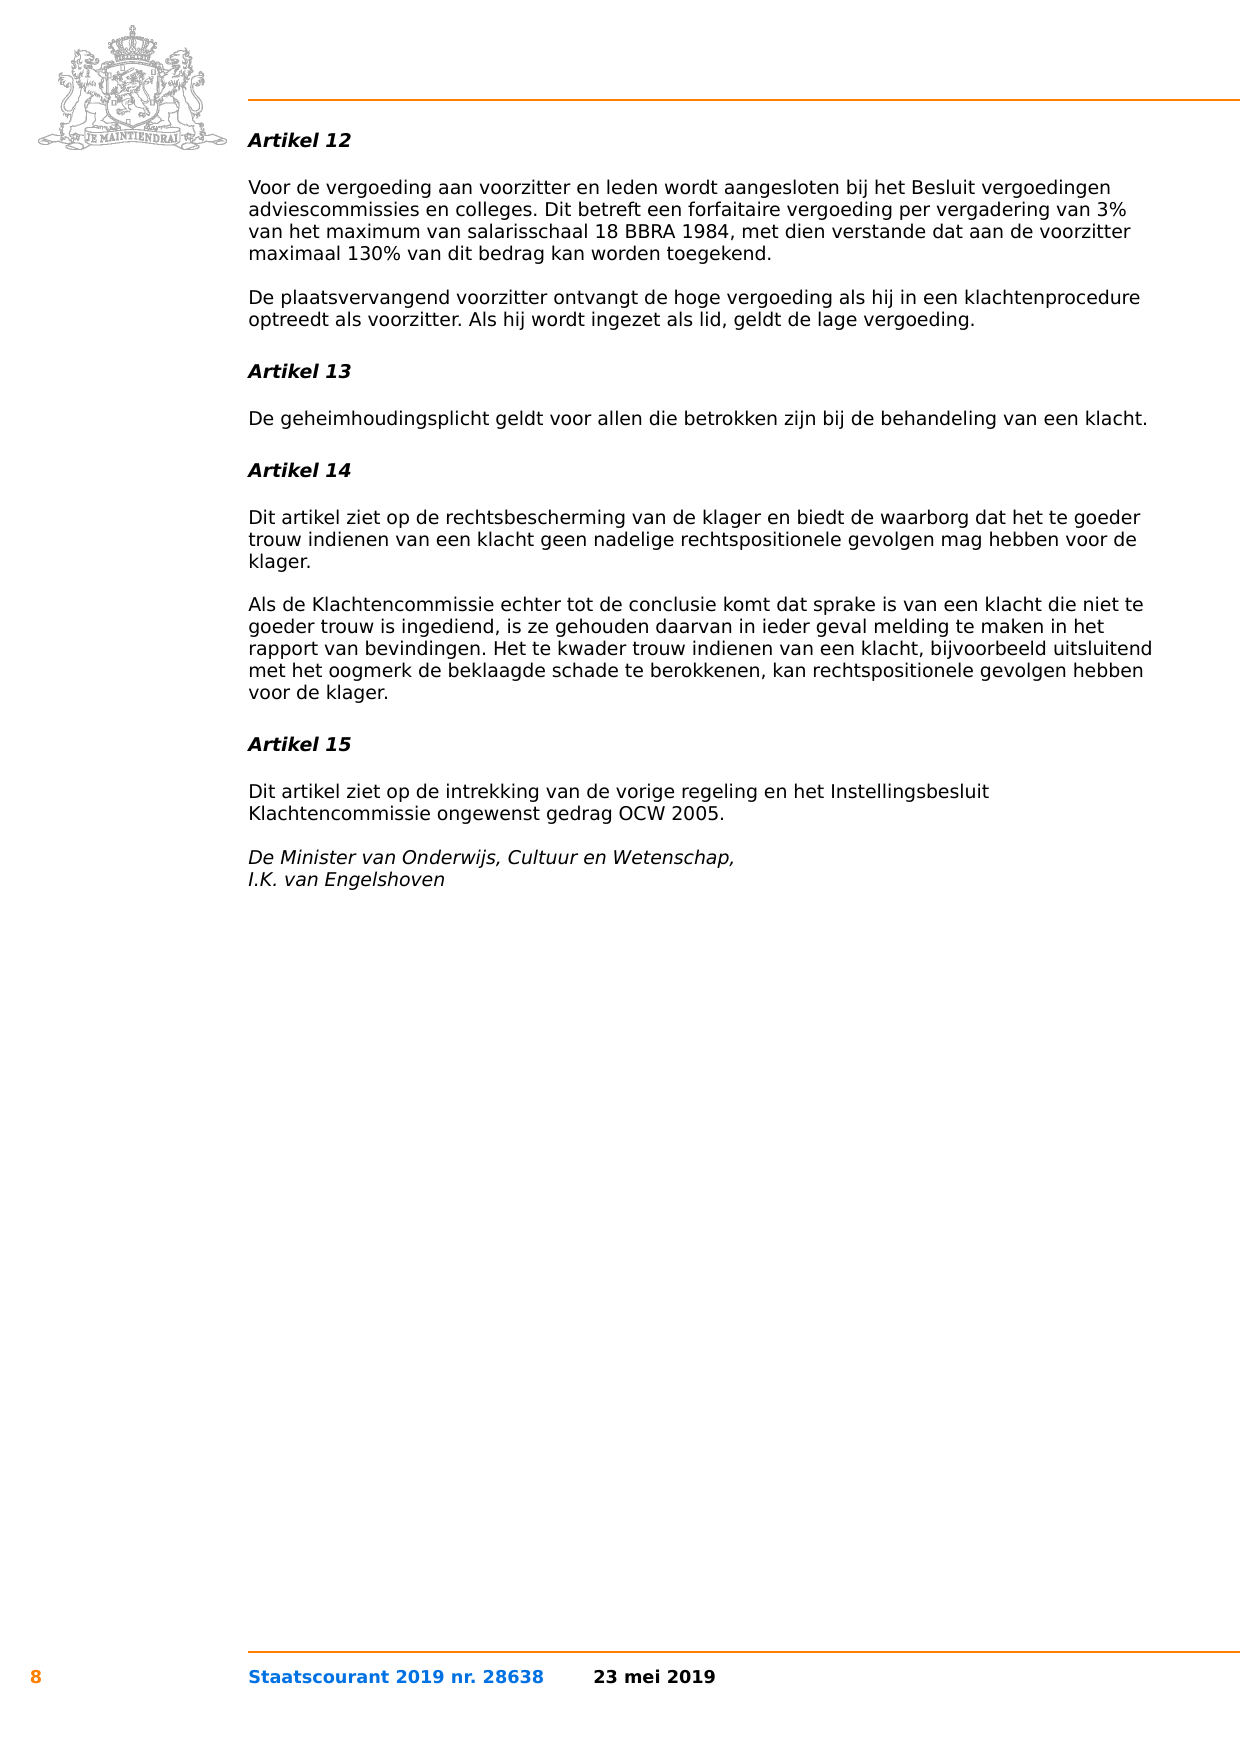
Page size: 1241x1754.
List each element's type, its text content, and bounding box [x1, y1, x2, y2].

text De plaatsvervangend voorzitter ontvangt de hoge vergoeding als hij in een klachtenprocedure optreedt als voorzitter. Als hij wordt ingezet als lid, geldt de lage vergoeding. [248, 287, 1163, 331]
subtitle Artikel 15 [248, 734, 1163, 756]
text Dit artikel ziet op de intrekking van de vorige regeling en het Instellingsbesluit Klachtencommissie ongewenst gedrag OCW 2005. [248, 781, 1163, 825]
text Dit artikel ziet op de rechtsbescherming van de klager en biedt de waarborg dat het te goeder trouw indienen van een klacht geen nadelige rechtspositionele gevolgen mag hebben voor de klager. [248, 507, 1163, 572]
picture [38, 25, 227, 150]
subtitle Artikel 12 [248, 130, 1163, 152]
text Voor de vergoeding aan voorzitter en leden wordt aangesloten bij het Besluit vergoedingen adviescommissies en colleges. Dit betreft een forfaitaire vergoeding per vergadering van 3% van het maximum van salarisschaal 18 BBRA 1984, met dien verstande dat aan de voorzitter maximaal 130% van dit bedrag kan worden toegekend. [248, 177, 1163, 265]
text De Minister van Onderwijs, Cultuur en Wetenschap, I.K. van Engelshoven [248, 847, 1163, 891]
subtitle Artikel 14 [248, 459, 1163, 482]
text De geheimhoudingsplicht geldt voor allen die betrokken zijn bij de behandeling van een klacht. [248, 408, 1163, 429]
subtitle Artikel 13 [248, 361, 1163, 383]
text Als de Klachtencommissie echter tot de conclusie komt dat sprake is van een klacht die niet te goeder trouw is ingediend, is ze gehouden daarvan in ieder geval melding te maken in het rapport van bevindingen. Het te kwader trouw indienen van een klacht, bijvoorbeeld uitsluitend met het oogmerk de beklaagde schade te berokkenen, kan rechtspositionele gevolgen hebben voor de klager. [248, 594, 1163, 704]
